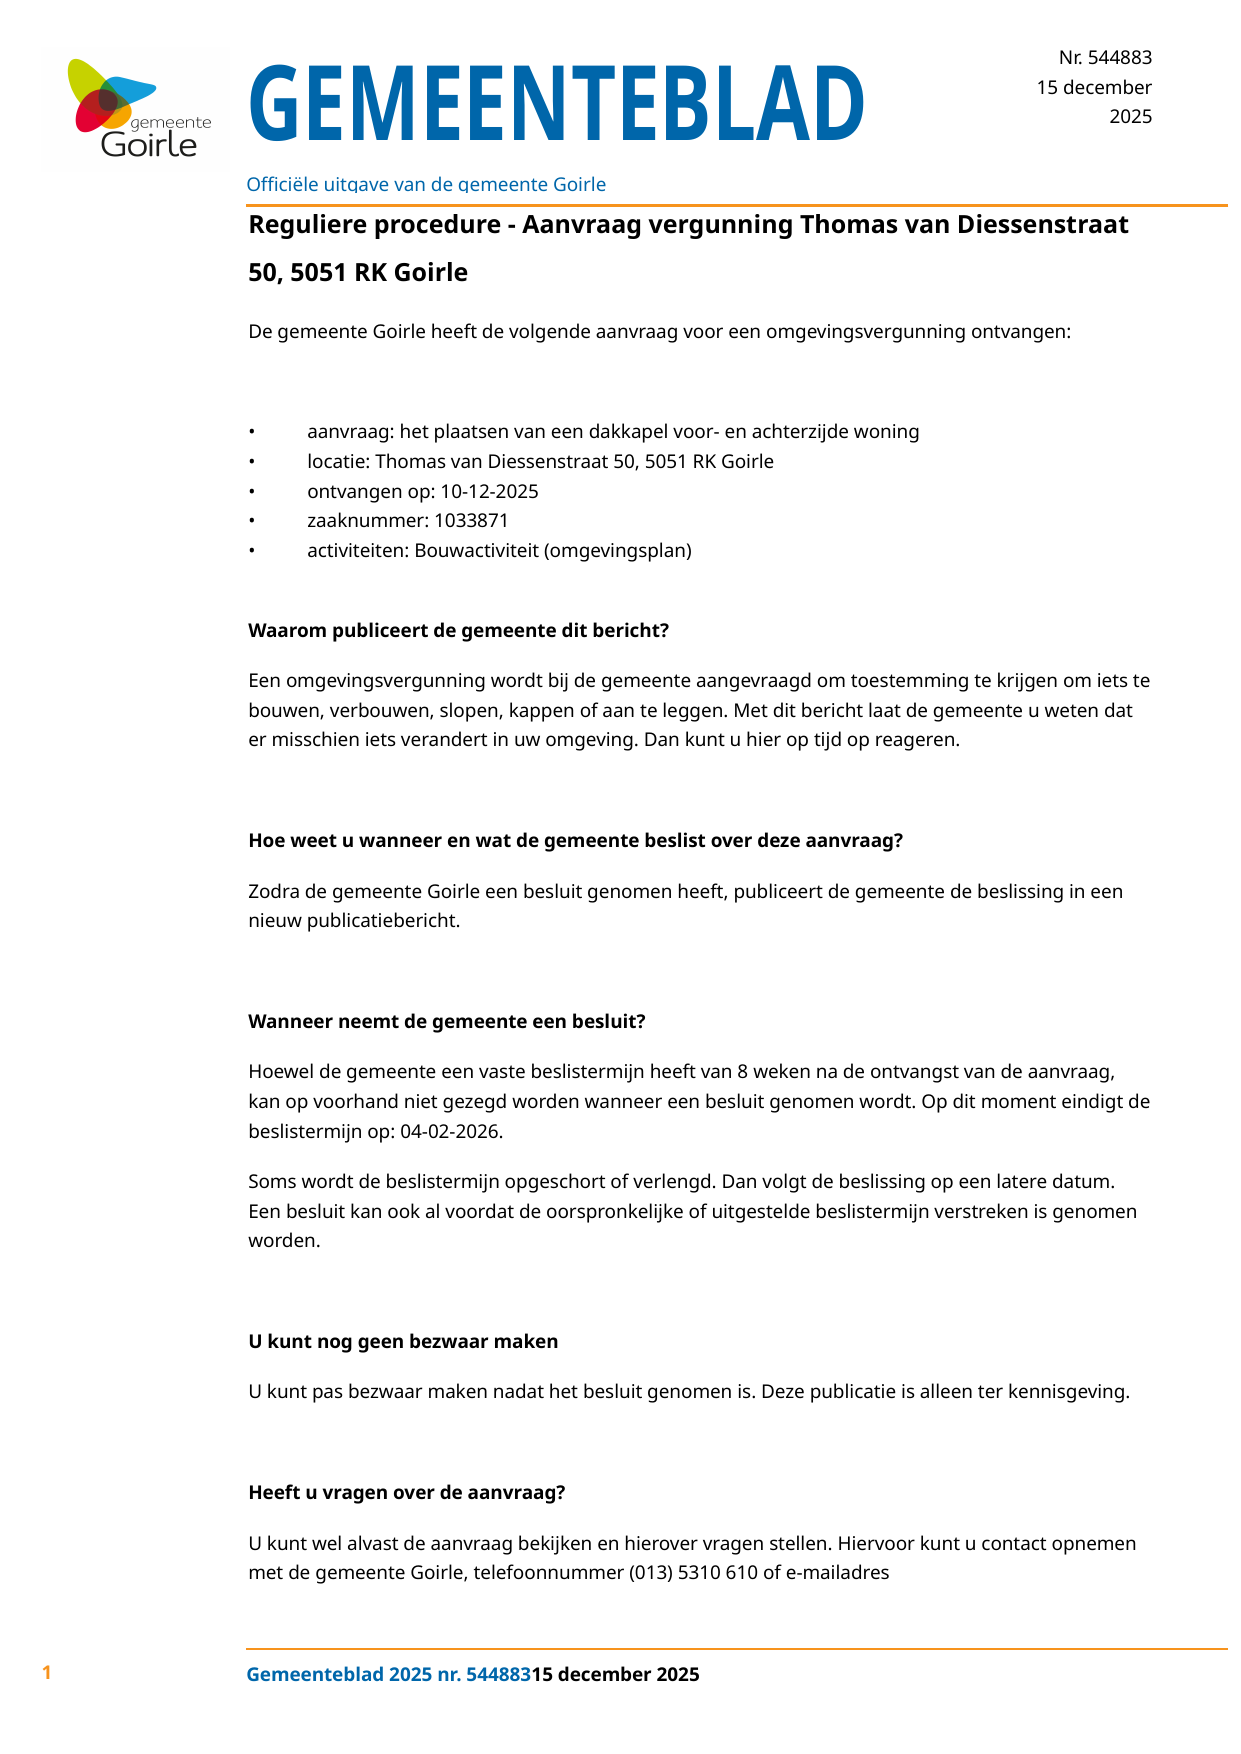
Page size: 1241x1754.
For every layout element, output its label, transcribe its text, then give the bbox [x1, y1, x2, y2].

text Soms wordt de beslistermijn opgeschort of verlengd. Dan volgt de beslissing op een latere datum. Een besluit kan ook al voordat de oorspronkelijke of uitgestelde beslistermijn verstreken is genomen worden. [248, 1168, 1152, 1253]
text U kunt pas bezwaar maken nadat het besluit genomen is. Deze publicatie is alleen ter kennisgeving. [248, 1379, 1152, 1404]
text Zodra de gemeente Goirle een besluit genomen heeft, publiceert de gemeente de beslissing in een nieuw publicatiebericht. [248, 878, 1152, 933]
list aanvraag: het plaatsen van een dakkapel voor- en achterzijde woning [248, 419, 1152, 444]
list activiteiten: Bouwactiviteit (omgevingsplan) [248, 537, 1152, 563]
text Waarom publiceert de gemeente dit bericht? [248, 617, 1152, 643]
list locatie: Thomas van Diessenstraat 50, 5051 RK Goirle [248, 448, 1152, 474]
text Hoe weet u wanneer en wat de gemeente beslist over deze aanvraag? [248, 827, 1152, 853]
text Een omgevingsvergunning wordt bij de gemeente aangevraagd om toestemming te krijgen om iets te bouwen, verbouwen, slopen, kappen of aan te leggen. Met dit bericht laat de gemeente u weten dat er misschien iets verandert in uw omgeving. Dan kunt u hier op tijd op reageren. [248, 667, 1152, 752]
list ontvangen op: 10-12-2025 [248, 478, 1152, 504]
text U kunt wel alvast de aanvraag bekijken en hierover vragen stellen. Hiervoor kunt u contact opnemen met de gemeente Goirle, telefoonnummer (013) 5310 610 of e-mailadres [248, 1530, 1152, 1585]
text De gemeente Goirle heeft de volgende aanvraag voor een omgevingsvergunning ontvangen: [248, 318, 1152, 344]
picture [41, 47, 231, 172]
text Heeft u vragen over de aanvraag? [248, 1479, 1152, 1505]
text Wanneer neemt de gemeente een besluit? [248, 1008, 1152, 1034]
list zaaknummer: 1033871 [248, 507, 1152, 533]
text Hoewel de gemeente een vaste beslistermijn heeft van 8 weken na de ontvangst van de aanvraag, kan op voorhand niet gezegd worden wanneer een besluit genomen wordt. Op dit moment eindigt de beslistermijn op: 04-02-2026. [248, 1059, 1152, 1144]
text Reguliere procedure - Aanvraag vergunning Thomas van Diessenstraat 50, 5051 RK Goirle [248, 207, 1152, 288]
text U kunt nog geen bezwaar maken [248, 1328, 1152, 1354]
